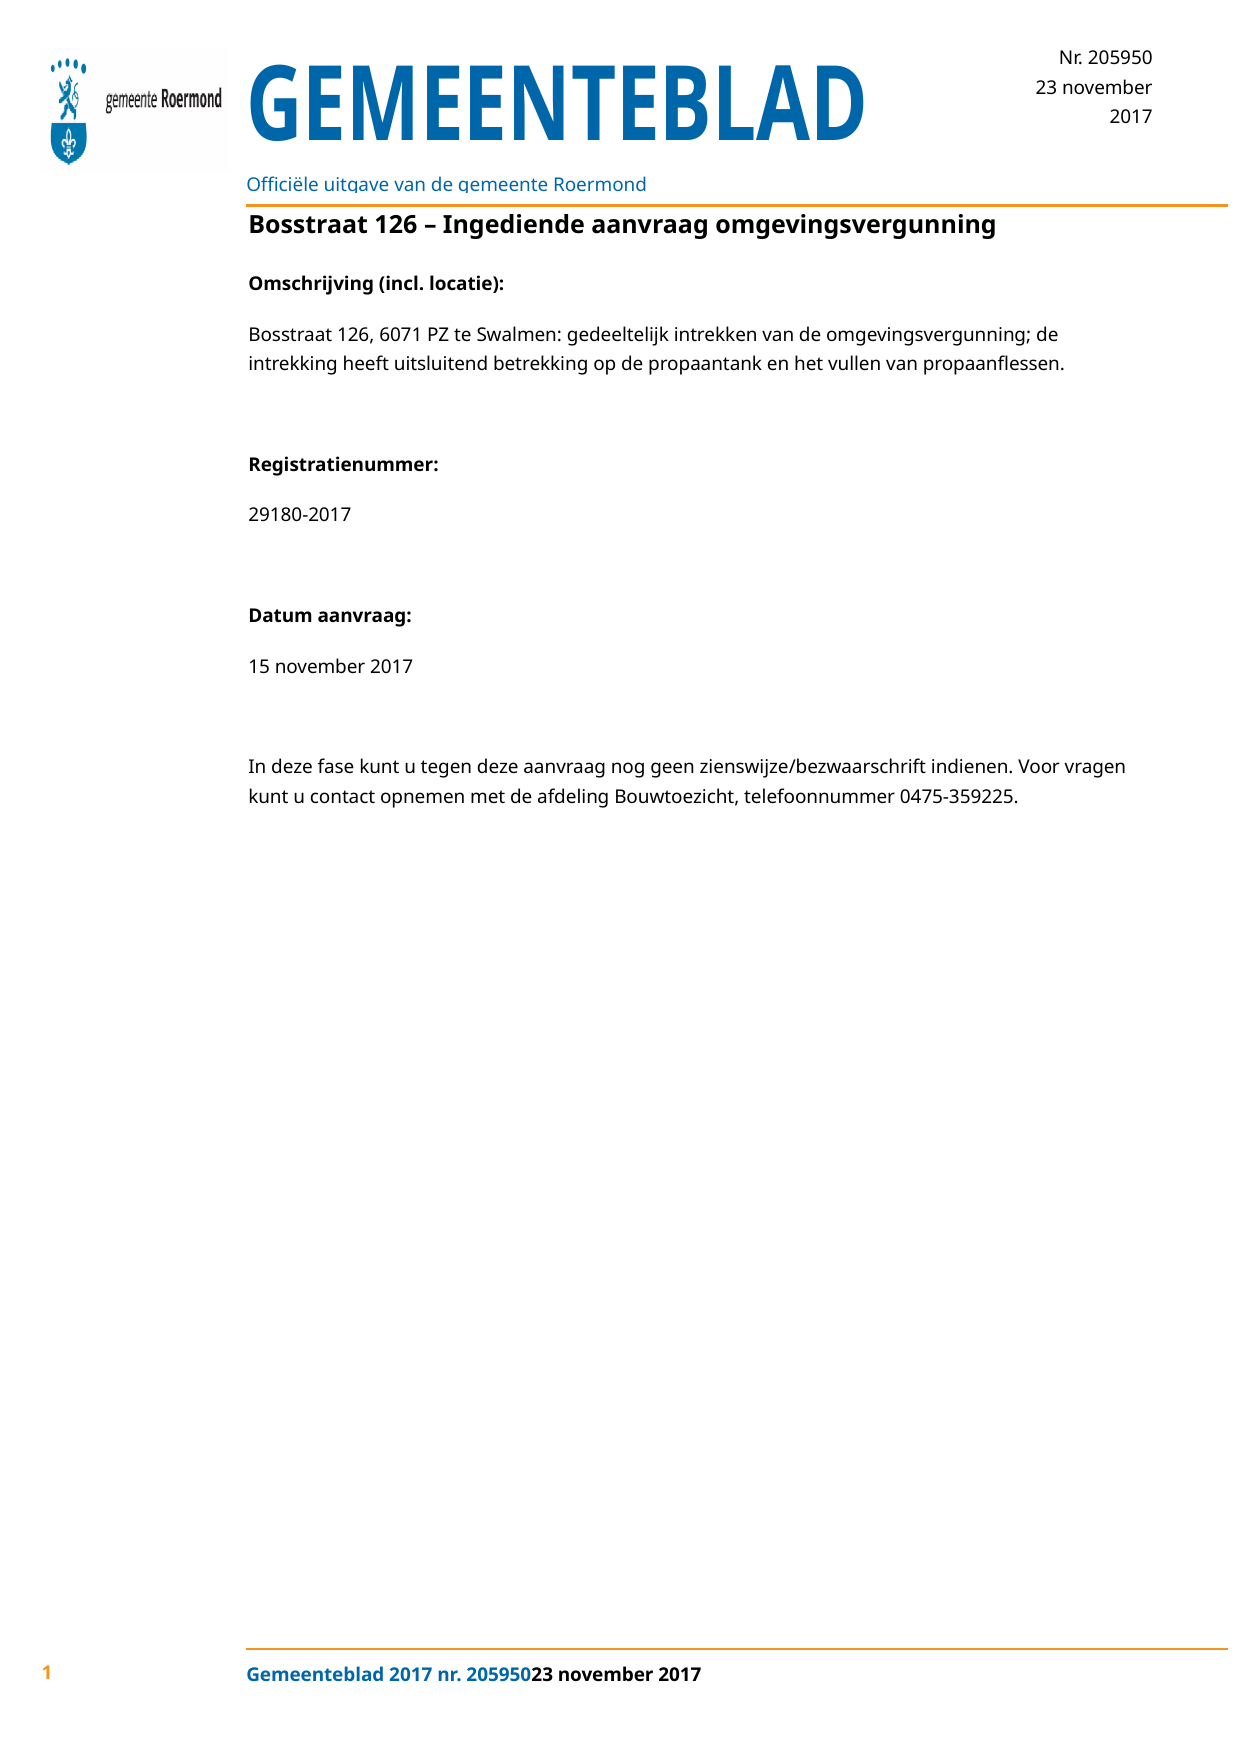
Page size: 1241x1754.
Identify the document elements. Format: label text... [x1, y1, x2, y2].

text 15 november 2017 [248, 653, 1152, 678]
text Registratienummer: [248, 451, 1152, 477]
text Bosstraat 126, 6071 PZ te Swalmen: gedeeltelijk intrekken van de omgevingsvergunning; de intrekking heeft uitsluitend betrekking op de propaantank en het vullen van propaanflessen. [248, 321, 1152, 376]
text In deze fase kunt u tegen deze aanvraag nog geen zienswijze/bezwaarschrift indienen. Voor vragen kunt u contact opnemen met de afdeling Bouwtoezicht, telefoonnummer 0475-359225. [248, 754, 1152, 809]
text Datum aanvraag: [248, 602, 1152, 628]
text Omschrijving (incl. locatie): [248, 270, 1152, 296]
text Bosstraat 126 – Ingediende aanvraag omgevingsvergunning [248, 207, 1152, 241]
picture [41, 47, 231, 172]
text 29180-2017 [248, 502, 1152, 527]
